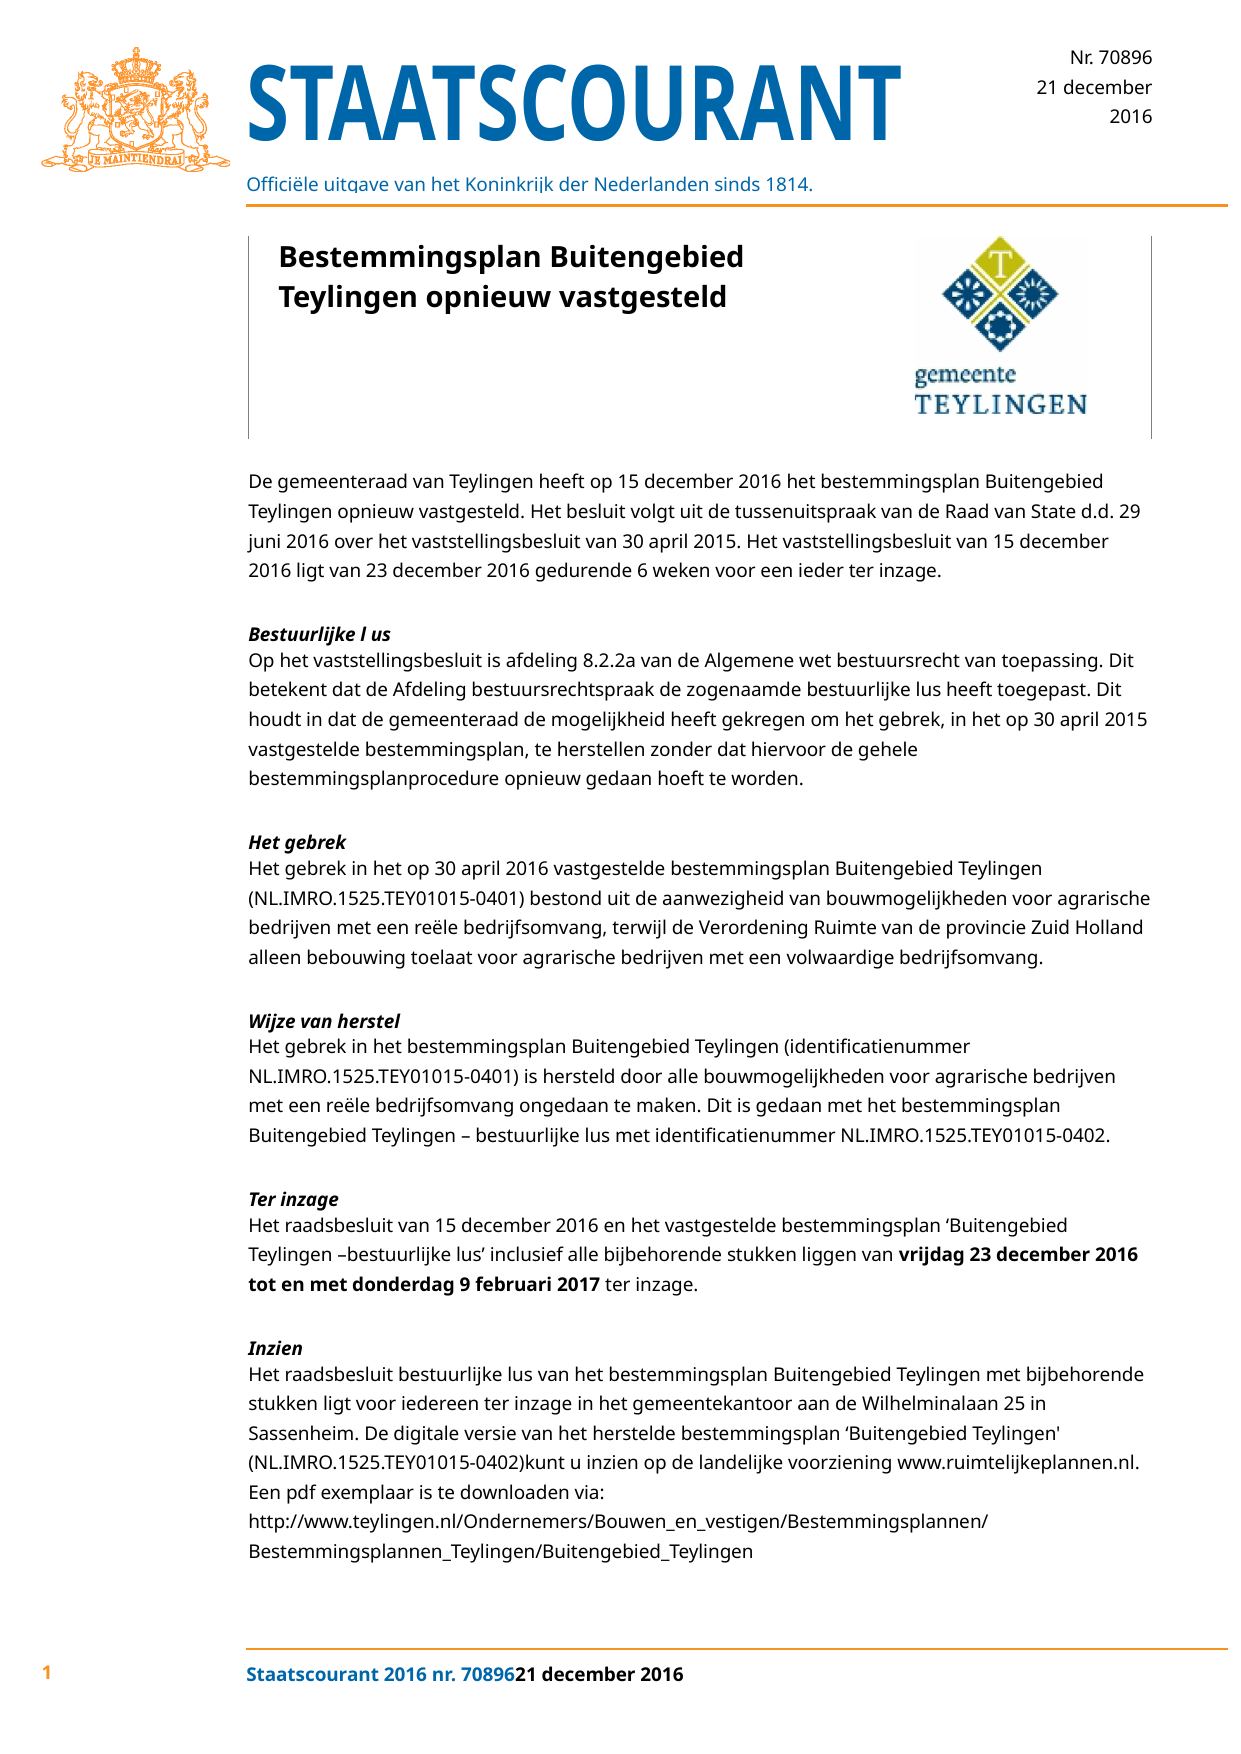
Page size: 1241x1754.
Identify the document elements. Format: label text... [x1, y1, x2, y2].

table_header [1087, 236, 1151, 413]
table_header [850, 414, 1151, 439]
text Het raadsbesluit bestuurlijke lus van het bestemmingsplan Buitengebied Teylingen met bijbehorende stukken ligt voor iedereen ter inzage in het gemeentekantoor aan de Wilhelminalaan 25 in Sassenheim. De digitale versie van het herstelde bestemmingsplan ‘Buitengebied Teylingen' (NL.IMRO.1525.TEY01015-0402)kunt u inzien op de landelijke voorziening www.ruimtelijkeplannen.nl. Een pdf exemplaar is te downloaden via: http://www.teylingen.nl/Ondernemers/Bouwen_en_vestigen/Bestemmingsplannen/Bestemmingsplannen_Teylingen/Buitengebied_Teylingen [248, 1361, 1152, 1564]
table_header [850, 236, 914, 413]
text Ter inzage [248, 1186, 1152, 1212]
text Het gebrek [248, 829, 1152, 855]
text Het gebrek in het op 30 april 2016 vastgestelde bestemmingsplan Buitengebied Teylingen (NL.IMRO.1525.TEY01015-0401) bestond uit de aanwezigheid van bouwmogelijkheden voor agrarische bedrijven met een reële bedrijfsomvang, terwijl de Verordening Ruimte van de provincie Zuid Holland alleen bebouwing toelaat voor agrarische bedrijven met een volwaardige bedrijfsomvang. [248, 855, 1152, 969]
text Wijze van herstel [248, 1008, 1152, 1033]
picture [41, 47, 231, 172]
text Het gebrek in het bestemmingsplan Buitengebied Teylingen (identificatienummer NL.IMRO.1525.TEY01015-0401) is hersteld door alle bouwmogelijkheden voor agrarische bedrijven met een reële bedrijfsomvang ongedaan te maken. Dit is gedaan met het bestemmingsplan Buitengebied Teylingen – bestuurlijke lus met identificatienummer NL.IMRO.1525.TEY01015-0402. [248, 1033, 1152, 1148]
text Het raadsbesluit van 15 december 2016 en het vastgestelde bestemmingsplan ‘Buitengebied Teylingen –bestuurlijke lus’ inclusief alle bijbehorende stukken liggen van vrijdag 23 december 2016 tot en met donderdag 9 februari 2017 ter inzage. [248, 1212, 1152, 1297]
picture [914, 236, 1087, 414]
table_header Bestemmingsplan Buitengebied Teylingen opnieuw vastgesteld [249, 236, 850, 439]
text Bestuurlijke l us [248, 621, 1152, 647]
text Inzien [248, 1335, 1152, 1361]
text Op het vaststellingsbesluit is afdeling 8.2.2a van de Algemene wet bestuursrecht van toepassing. Dit betekent dat de Afdeling bestuursrechtspraak de zogenaamde bestuurlijke lus heeft toegepast. Dit houdt in dat de gemeenteraad de mogelijkheid heeft gekregen om het gebrek, in het op 30 april 2015 vastgestelde bestemmingsplan, te herstellen zonder dat hiervoor de gehele bestemmingsplanprocedure opnieuw gedaan hoeft te worden. [248, 647, 1152, 791]
text De gemeenteraad van Teylingen heeft op 15 december 2016 het bestemmingsplan Buitengebied Teylingen opnieuw vastgesteld. Het besluit volgt uit de tussenuitspraak van de Raad van State d.d. 29 juni 2016 over het vaststellingsbesluit van 30 april 2015. Het vaststellingsbesluit van 15 december 2016 ligt van 23 december 2016 gedurende 6 weken voor een ieder ter inzage. [248, 469, 1152, 583]
